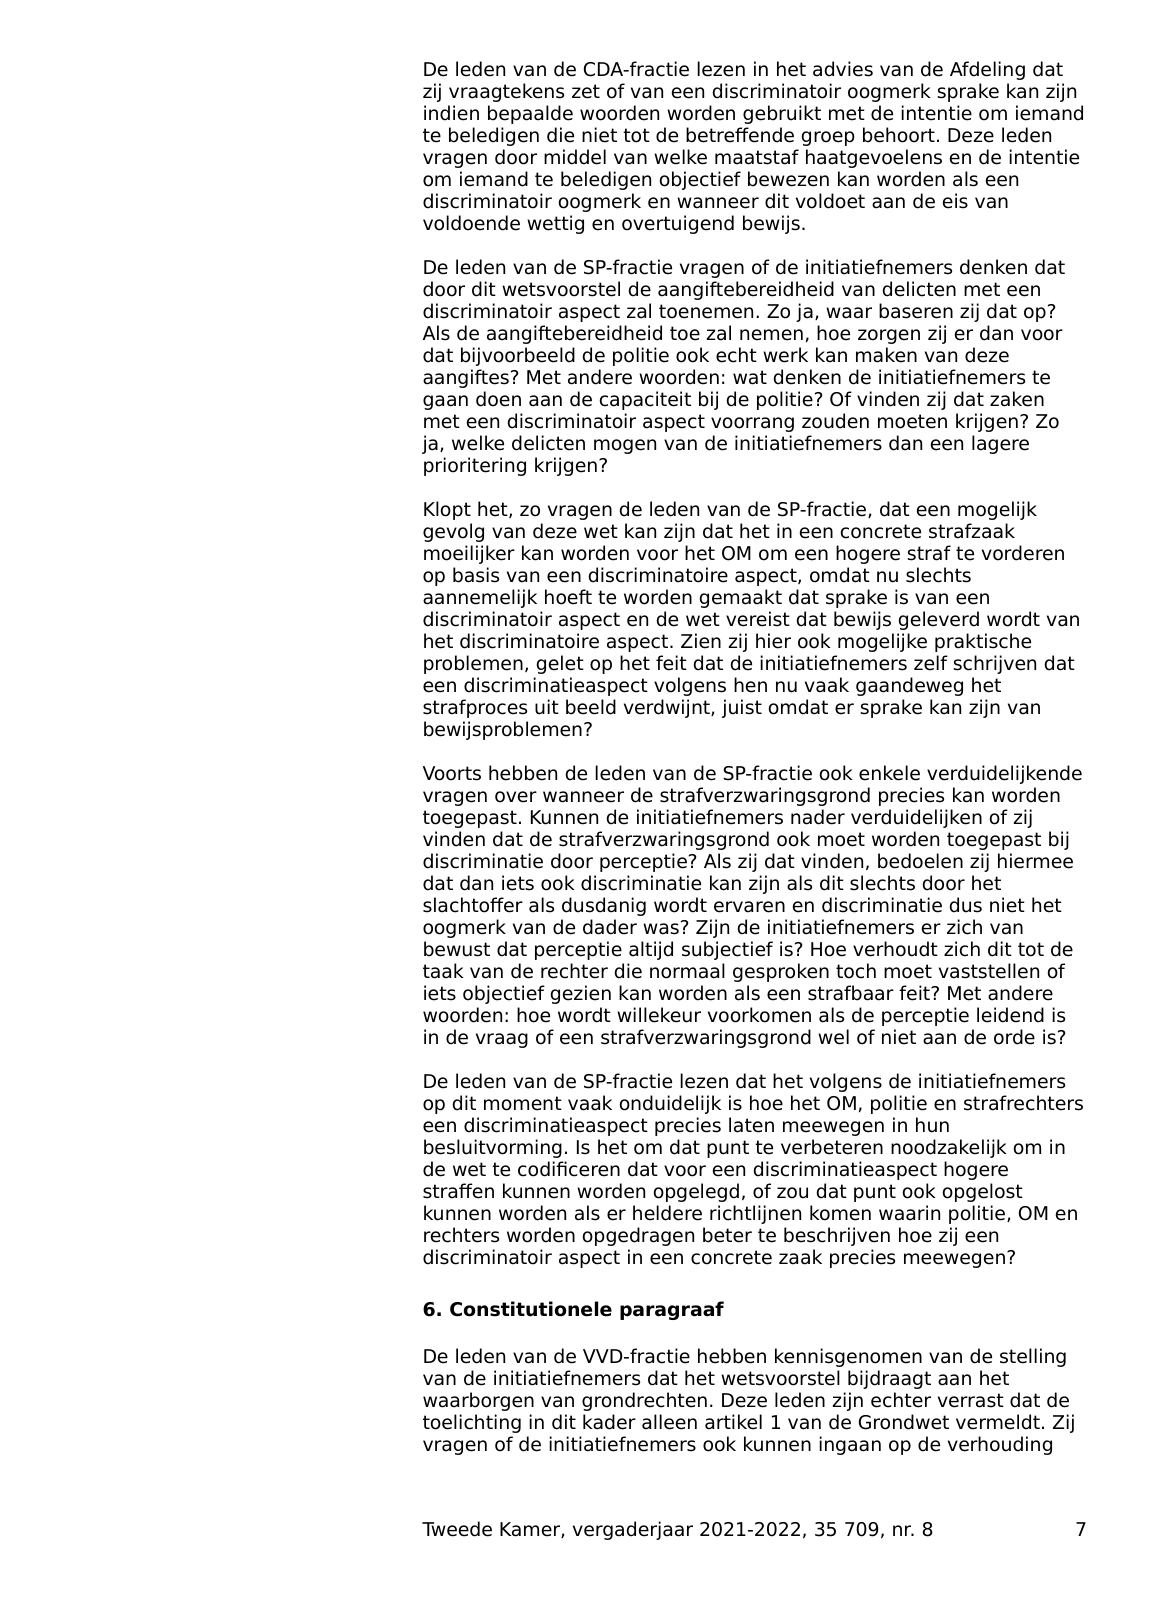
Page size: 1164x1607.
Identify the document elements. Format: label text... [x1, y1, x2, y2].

subtitle 6. Constitutionele paragraaf [422, 1299, 1087, 1321]
text De leden van de CDA-fractie lezen in het advies van de Afdeling dat zij vraagtekens zet of van een discriminatoir oogmerk sprake kan zijn indien bepaalde woorden worden gebruikt met de intentie om iemand te beledigen die niet tot de betreffende groep behoort. Deze leden vragen door middel van welke maatstaf haatgevoelens en de intentie om iemand te beledigen objectief bewezen kan worden als een discriminatoir oogmerk en wanneer dit voldoet aan de eis van voldoende wettig en overtuigend bewijs. [422, 59, 1087, 235]
text De leden van de SP-fractie lezen dat het volgens de initiatiefnemers op dit moment vaak onduidelijk is hoe het OM, politie en strafrechters een discriminatieaspect precies laten meewegen in hun besluitvorming. Is het om dat punt te verbeteren noodzakelijk om in de wet te codificeren dat voor een discriminatieaspect hogere straffen kunnen worden opgelegd, of zou dat punt ook opgelost kunnen worden als er heldere richtlijnen komen waarin politie, OM en rechters worden opgedragen beter te beschrijven hoe zij een discriminatoir aspect in een concrete zaak precies meewegen? [422, 1071, 1087, 1269]
text De leden van de VVD-fractie hebben kennisgenomen van de stelling van de initiatiefnemers dat het wetsvoorstel bijdraagt aan het waarborgen van grondrechten. Deze leden zijn echter verrast dat de toelichting in dit kader alleen artikel 1 van de Grondwet vermeldt. Zij vragen of de initiatiefnemers ook kunnen ingaan op de verhouding [422, 1346, 1087, 1456]
text Voorts hebben de leden van de SP-fractie ook enkele verduidelijkende vragen over wanneer de strafverzwaringsgrond precies kan worden toegepast. Kunnen de initiatiefnemers nader verduidelijken of zij vinden dat de strafverzwaringsgrond ook moet worden toegepast bij discriminatie door perceptie? Als zij dat vinden, bedoelen zij hiermee dat dan iets ook discriminatie kan zijn als dit slechts door het slachtoffer als dusdanig wordt ervaren en discriminatie dus niet het oogmerk van de dader was? Zijn de initiatiefnemers er zich van bewust dat perceptie altijd subjectief is? Hoe verhoudt zich dit tot de taak van de rechter die normaal gesproken toch moet vaststellen of iets objectief gezien kan worden als een strafbaar feit? Met andere woorden: hoe wordt willekeur voorkomen als de perceptie leidend is in de vraag of een strafverzwaringsgrond wel of niet aan de orde is? [422, 763, 1087, 1049]
text Klopt het, zo vragen de leden van de SP-fractie, dat een mogelijk gevolg van deze wet kan zijn dat het in een concrete strafzaak moeilijker kan worden voor het OM om een hogere straf te vorderen op basis van een discriminatoire aspect, omdat nu slechts aannemelijk hoeft te worden gemaakt dat sprake is van een discriminatoir aspect en de wet vereist dat bewijs geleverd wordt van het discriminatoire aspect. Zien zij hier ook mogelijke praktische problemen, gelet op het feit dat de initiatiefnemers zelf schrijven dat een discriminatieaspect volgens hen nu vaak gaandeweg het strafproces uit beeld verdwijnt, juist omdat er sprake kan zijn van bewijsproblemen? [422, 499, 1087, 741]
text De leden van de SP-fractie vragen of de initiatiefnemers denken dat door dit wetsvoorstel de aangiftebereidheid van delicten met een discriminatoir aspect zal toenemen. Zo ja, waar baseren zij dat op? Als de aangiftebereidheid toe zal nemen, hoe zorgen zij er dan voor dat bijvoorbeeld de politie ook echt werk kan maken van deze aangiftes? Met andere woorden: wat denken de initiatiefnemers te gaan doen aan de capaciteit bij de politie? Of vinden zij dat zaken met een discriminatoir aspect voorrang zouden moeten krijgen? Zo ja, welke delicten mogen van de initiatiefnemers dan een lagere prioritering krijgen? [422, 257, 1087, 477]
